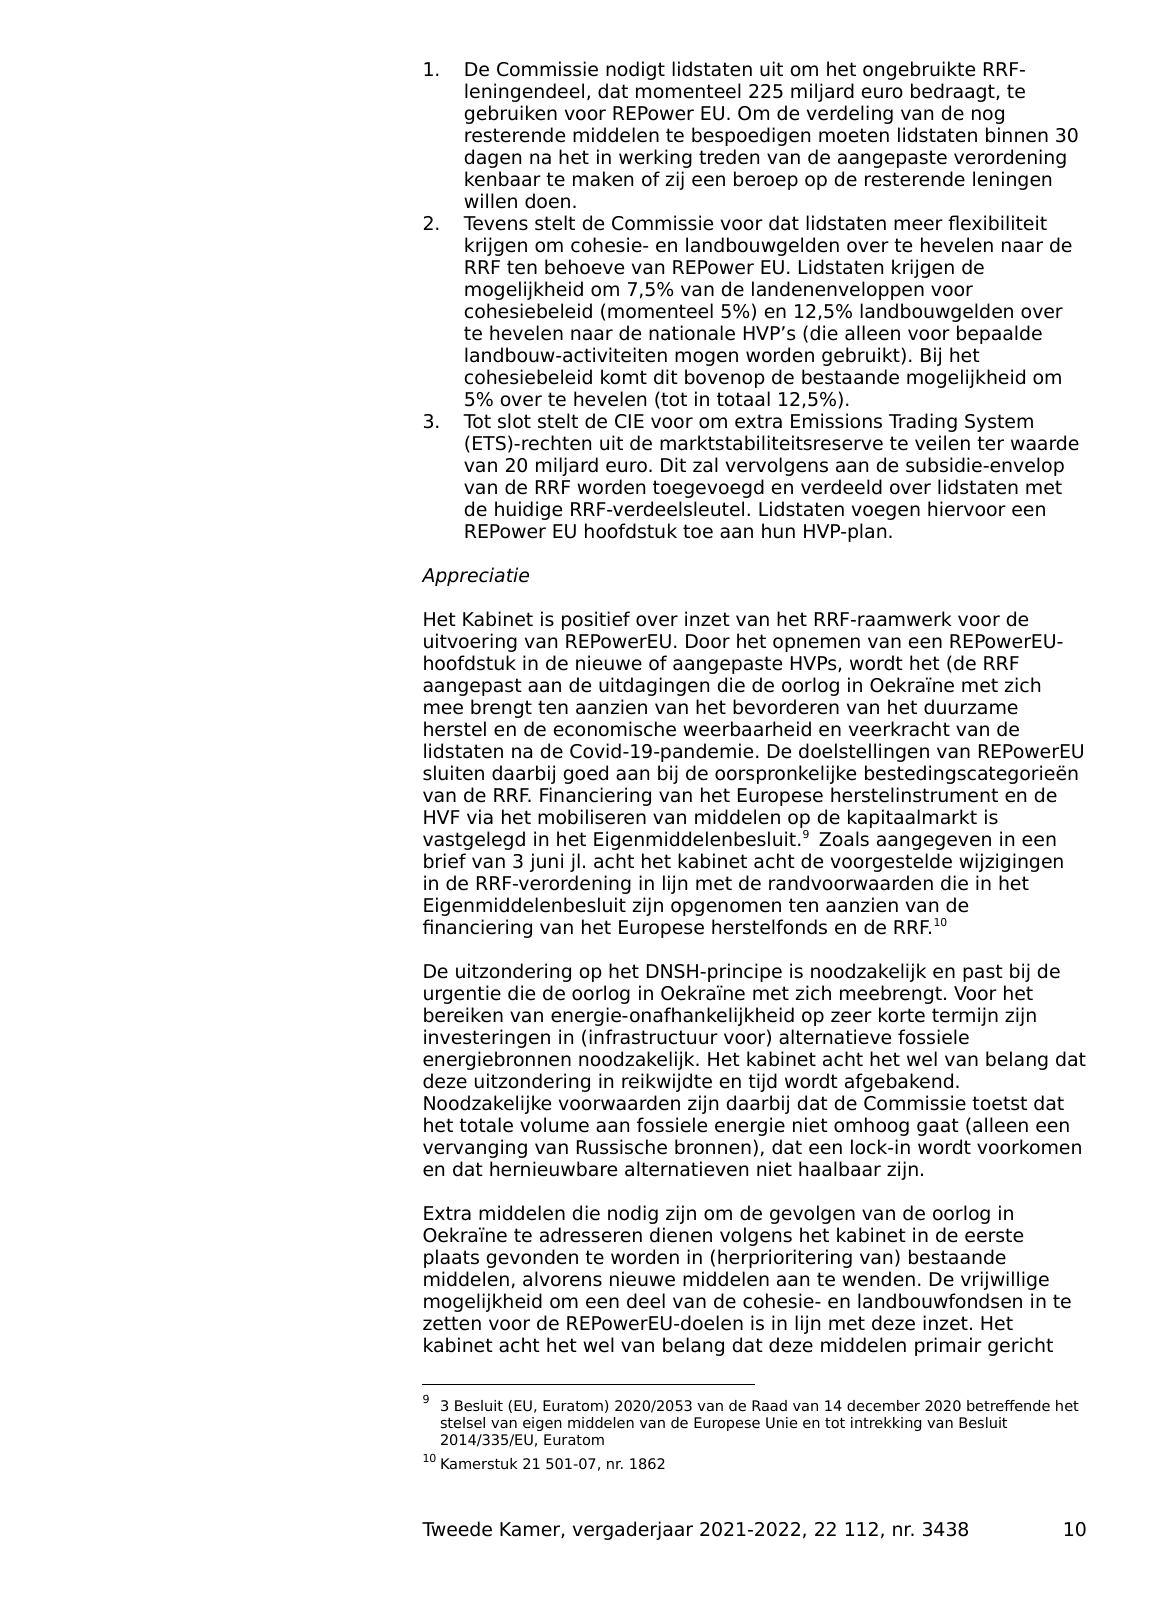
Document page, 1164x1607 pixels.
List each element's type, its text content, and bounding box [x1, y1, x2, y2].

text 2. Tevens stelt de Commissie voor dat lidstaten meer flexibiliteit krijgen om cohesie- en landbouwgelden over te hevelen naar de RRF ten behoeve van REPower EU. Lidstaten krijgen de mogelijkheid om 7,5% van de landenenveloppen voor cohesiebeleid (momenteel 5%) en 12,5% landbouwgelden over te hevelen naar de nationale HVP’s (die alleen voor bepaalde landbouw-activiteiten mogen worden gebruikt). Bij het cohesiebeleid komt dit bovenop de bestaande mogelijkheid om 5% over te hevelen (tot in totaal 12,5%). [422, 213, 1087, 411]
subtitle Appreciatie [422, 565, 1087, 587]
text 1. De Commissie nodigt lidstaten uit om het ongebruikte RRF-leningendeel, dat momenteel 225 miljard euro bedraagt, te gebruiken voor REPower EU. Om de verdeling van de nog resterende middelen te bespoedigen moeten lidstaten binnen 30 dagen na het in werking treden van de aangepaste verordening kenbaar te maken of zij een beroep op de resterende leningen willen doen. [422, 59, 1087, 213]
text De uitzondering op het DNSH-principe is noodzakelijk en past bij de urgentie die de oorlog in Oekraïne met zich meebrengt. Voor het bereiken van energie-onafhankelijkheid op zeer korte termijn zijn investeringen in (infrastructuur voor) alternatieve fossiele energiebronnen noodzakelijk. Het kabinet acht het wel van belang dat deze uitzondering in reikwijdte en tijd wordt afgebakend. Noodzakelijke voorwaarden zijn daarbij dat de Commissie toetst dat het totale volume aan fossiele energie niet omhoog gaat (alleen een vervanging van Russische bronnen), dat een lock-in wordt voorkomen en dat hernieuwbare alternatieven niet haalbaar zijn. [422, 961, 1087, 1181]
text Kamerstuk 21 501-07, nr. 1862 [422, 1452, 1087, 1474]
text 3. Tot slot stelt de CIE voor om extra Emissions Trading System (ETS)-rechten uit de marktstabiliteitsreserve te veilen ter waarde van 20 miljard euro. Dit zal vervolgens aan de subsidie-envelop van de RRF worden toegevoegd en verdeeld over lidstaten met de huidige RRF-verdeelsleutel. Lidstaten voegen hiervoor een REPower EU hoofdstuk toe aan hun HVP-plan. [422, 411, 1087, 543]
text 3 Besluit (EU, Euratom) 2020/2053 van de Raad van 14 december 2020 betreffende het stelsel van eigen middelen van de Europese Unie en tot intrekking van Besluit 2014/335/EU, Euratom [422, 1393, 1087, 1449]
text Het Kabinet is positief over inzet van het RRF-raamwerk voor de uitvoering van REPowerEU. Door het opnemen van een REPowerEU-hoofdstuk in de nieuwe of aangepaste HVPs, wordt het (de RRF aangepast aan de uitdagingen die de oorlog in Oekraïne met zich mee brengt ten aanzien van het bevorderen van het duurzame herstel en de economische weerbaarheid en veerkracht van de lidstaten na de Covid-19-pandemie. De doelstellingen van REPowerEU sluiten daarbij goed aan bij de oorspronkelijke bestedingscategorieën van de RRF. Financiering van het Europese herstelinstrument en de HVF via het mobiliseren van middelen op de kapitaalmarkt is vastgelegd in het Eigenmiddelenbesluit. Zoals aangegeven in een brief van 3 juni jl. acht het kabinet acht de voorgestelde wijzigingen in de RRF-verordening in lijn met de randvoorwaarden die in het Eigenmiddelenbesluit zijn opgenomen ten aanzien van de financiering van het Europese herstelfonds en de RRF. [422, 609, 1087, 939]
text Extra middelen die nodig zijn om de gevolgen van de oorlog in Oekraïne te adresseren dienen volgens het kabinet in de eerste plaats gevonden te worden in (herprioritering van) bestaande middelen, alvorens nieuwe middelen aan te wenden. De vrijwillige mogelijkheid om een deel van de cohesie- en landbouwfondsen in te zetten voor de REPowerEU-doelen is in lijn met deze inzet. Het kabinet acht het wel van belang dat deze middelen primair gericht [422, 1203, 1087, 1357]
